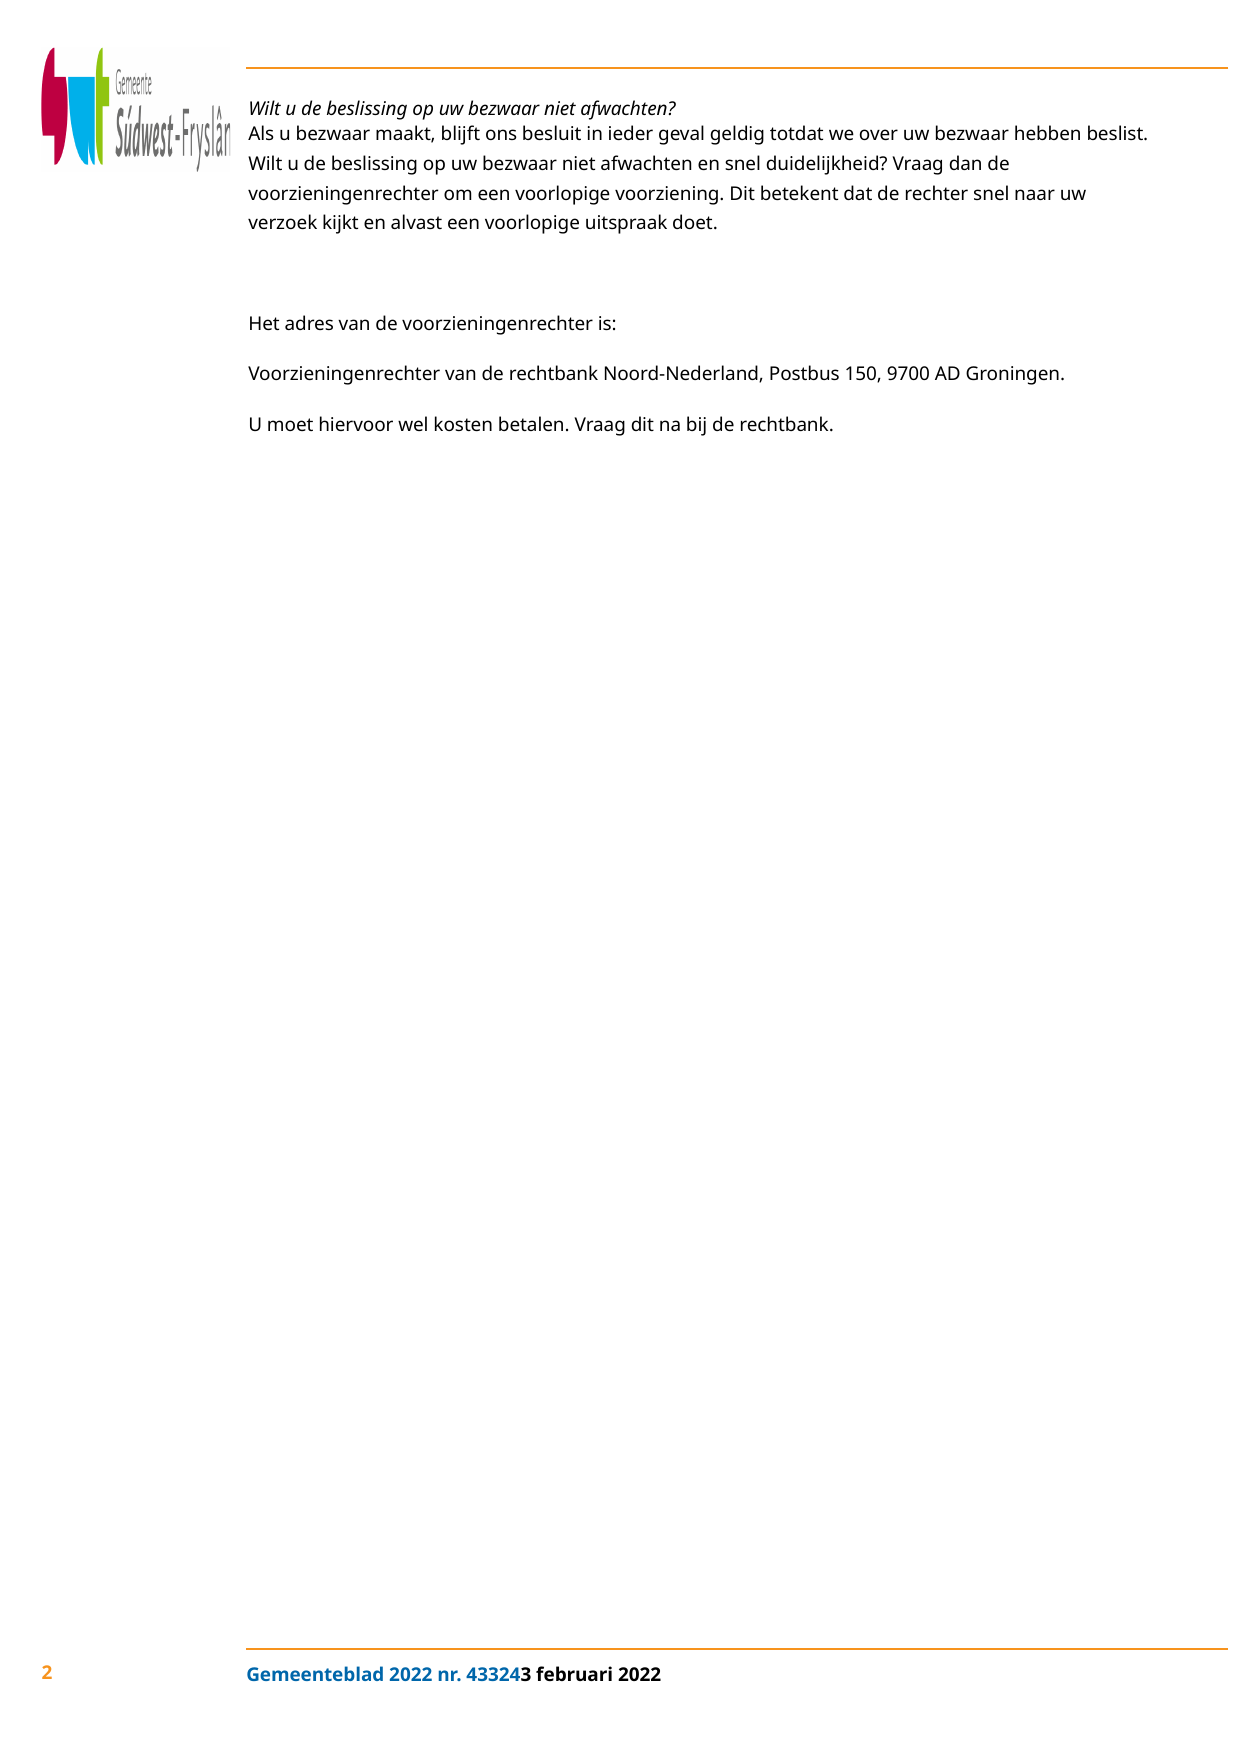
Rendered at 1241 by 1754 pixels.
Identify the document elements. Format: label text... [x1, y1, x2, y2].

text Voorzieningenrechter van de rechtbank Noord-Nederland, Postbus 150, 9700 AD Groningen. [248, 361, 1152, 386]
text Wilt u de beslissing op uw bezwaar niet afwachten? [248, 95, 1152, 121]
picture [41, 47, 231, 172]
text Het adres van de voorzieningenrechter is: [248, 310, 1152, 336]
text U moet hiervoor wel kosten betalen. Vraag dit na bij de rechtbank. [248, 411, 1152, 437]
text Als u bezwaar maakt, blijft ons besluit in ieder geval geldig totdat we over uw bezwaar hebben beslist. Wilt u de beslissing op uw bezwaar niet afwachten en snel duidelijkheid? Vraag dan de voorzieningenrechter om een voorlopige voorziening. Dit betekent dat de rechter snel naar uw verzoek kijkt en alvast een voorlopige uitspraak doet. [248, 121, 1152, 235]
